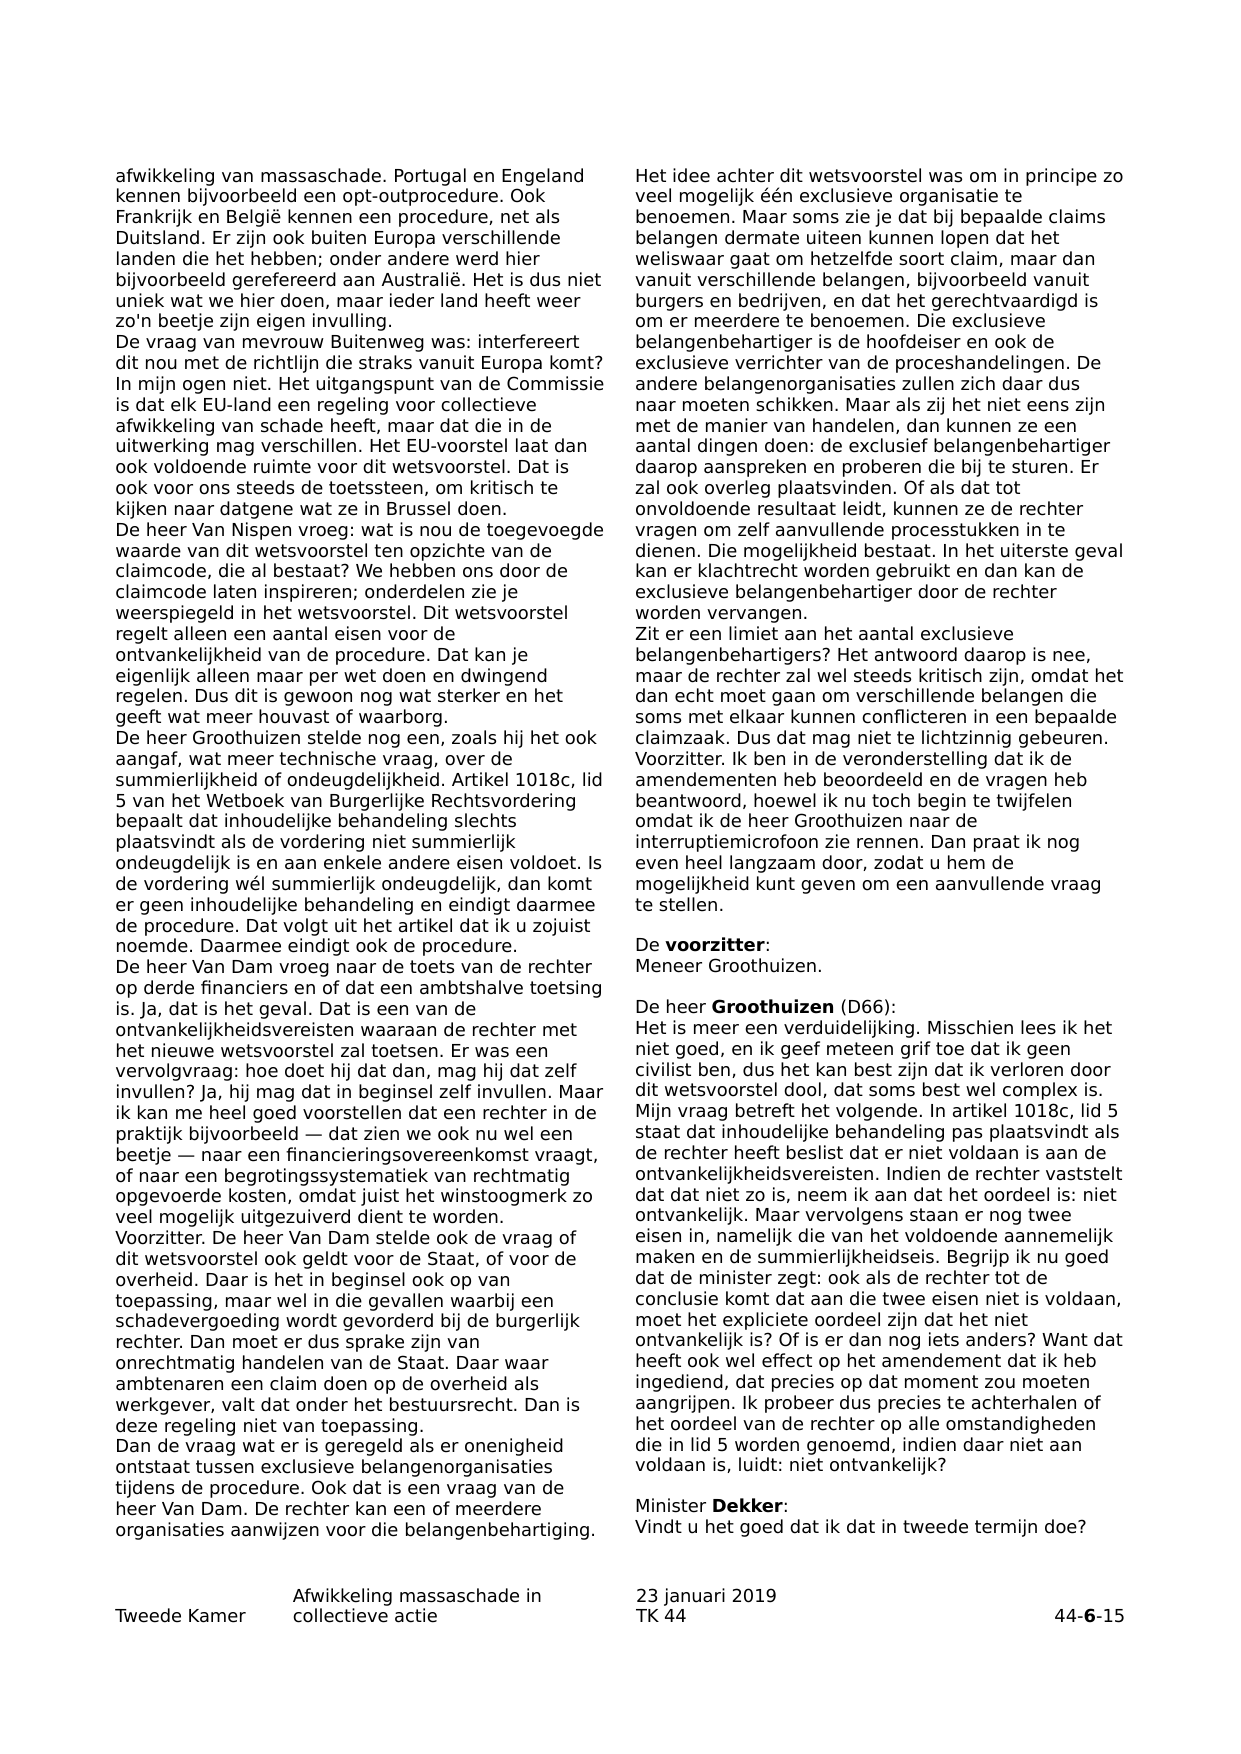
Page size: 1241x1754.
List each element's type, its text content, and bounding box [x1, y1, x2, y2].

text afwikkeling van massaschade. Portugal en Engeland kennen bijvoorbeeld een opt-outprocedure. Ook Frankrijk en België kennen een procedure, net als Duitsland. Er zijn ook buiten Europa verschillende landen die het hebben; onder andere werd hier bijvoorbeeld gerefereerd aan Australië. Het is dus niet uniek wat we hier doen, maar ieder land heeft weer zo'n beetje zijn eigen invulling. [115, 165, 605, 332]
text De heer Van Nispen vroeg: wat is nou de toegevoegde waarde van dit wetsvoorstel ten opzichte van de claimcode, die al bestaat? We hebben ons door de claimcode laten inspireren; onderdelen zie je weerspiegeld in het wetsvoorstel. Dit wetsvoorstel regelt alleen een aantal eisen voor de ontvankelijkheid van de procedure. Dat kan je eigenlijk alleen maar per wet doen en dwingend regelen. Dus dit is gewoon nog wat sterker en het geeft wat meer houvast of waarborg. [115, 519, 605, 728]
text De heer Groothuizen (D66): [635, 997, 1125, 1018]
text De vraag van mevrouw Buitenweg was: interfereert dit nou met de richtlijn die straks vanuit Europa komt? In mijn ogen niet. Het uitgangspunt van de Commissie is dat elk EU-land een regeling voor collectieve afwikkeling van schade heeft, maar dat die in de uitwerking mag verschillen. Het EU-voorstel laat dan ook voldoende ruimte voor dit wetsvoorstel. Dat is ook voor ons steeds de toetssteen, om kritisch te kijken naar datgene wat ze in Brussel doen. [115, 332, 605, 519]
text De heer Van Dam vroeg naar de toets van de rechter op derde financiers en of dat een ambtshalve toetsing is. Ja, dat is het geval. Dat is een van de ontvankelijkheidsvereisten waaraan de rechter met het nieuwe wetsvoorstel zal toetsen. Er was een vervolgvraag: hoe doet hij dat dan, mag hij dat zelf invullen? Ja, hij mag dat in beginsel zelf invullen. Maar ik kan me heel goed voorstellen dat een rechter in de praktijk bijvoorbeeld — dat zien we ook nu wel een beetje — naar een financieringsovereenkomst vraagt, of naar een begrotingssystematiek van rechtmatig opgevoerde kosten, omdat juist het winstoogmerk zo veel mogelijk uitgezuiverd dient te worden. [115, 957, 605, 1228]
text Minister Dekker: [635, 1496, 1125, 1517]
text De heer Groothuizen stelde nog een, zoals hij het ook aangaf, wat meer technische vraag, over de summierlijkheid of ondeugdelijkheid. Artikel 1018c, lid 5 van het Wetboek van Burgerlijke Rechtsvordering bepaalt dat inhoudelijke behandeling slechts plaatsvindt als de vordering niet summierlijk ondeugdelijk is en aan enkele andere eisen voldoet. Is de vordering wél summierlijk ondeugdelijk, dan komt er geen inhoudelijke behandeling en eindigt daarmee de procedure. Dat volgt uit het artikel dat ik u zojuist noemde. Daarmee eindigt ook de procedure. [115, 728, 605, 957]
text Het is meer een verduidelijking. Misschien lees ik het niet goed, en ik geef meteen grif toe dat ik geen civilist ben, dus het kan best zijn dat ik verloren door dit wetsvoorstel dool, dat soms best wel complex is. Mijn vraag betreft het volgende. In artikel 1018c, lid 5 staat dat inhoudelijke behandeling pas plaatsvindt als de rechter heeft beslist dat er niet voldaan is aan de ontvankelijkheidsvereisten. Indien de rechter vaststelt dat dat niet zo is, neem ik aan dat het oordeel is: niet ontvankelijk. Maar vervolgens staan er nog twee eisen in, namelijk die van het voldoende aannemelijk maken en de summierlijkheidseis. Begrijp ik nu goed dat de minister zegt: ook als de rechter tot de conclusie komt dat aan die twee eisen niet is voldaan, moet het expliciete oordeel zijn dat het niet ontvankelijk is? Of is er dan nog iets anders? Want dat heeft ook wel effect op het amendement dat ik heb ingediend, dat precies op dat moment zou moeten aangrijpen. Ik probeer dus precies te achterhalen of het oordeel van de rechter op alle omstandigheden die in lid 5 worden genoemd, indien daar niet aan voldaan is, luidt: niet ontvankelijk? [635, 1018, 1125, 1476]
text De voorzitter: [635, 935, 1125, 956]
text Voorzitter. De heer Van Dam stelde ook de vraag of dit wetsvoorstel ook geldt voor de Staat, of voor de overheid. Daar is het in beginsel ook op van toepassing, maar wel in die gevallen waarbij een schadevergoeding wordt gevorderd bij de burgerlijk rechter. Dan moet er dus sprake zijn van onrechtmatig handelen van de Staat. Daar waar ambtenaren een claim doen op de overheid als werkgever, valt dat onder het bestuursrecht. Dan is deze regeling niet van toepassing. [115, 1228, 605, 1436]
text Dan de vraag wat er is geregeld als er onenigheid ontstaat tussen exclusieve belangenorganisaties tijdens de procedure. Ook dat is een vraag van de heer Van Dam. De rechter kan een of meerdere organisaties aanwijzen voor die belangenbehartiging. [115, 1436, 605, 1540]
text Zit er een limiet aan het aantal exclusieve belangenbehartigers? Het antwoord daarop is nee, maar de rechter zal wel steeds kritisch zijn, omdat het dan echt moet gaan om verschillende belangen die soms met elkaar kunnen conflicteren in een bepaalde claimzaak. Dus dat mag niet te lichtzinnig gebeuren. [635, 624, 1125, 749]
text Vindt u het goed dat ik dat in tweede termijn doe? [635, 1517, 1125, 1537]
text Voorzitter. Ik ben in de veronderstelling dat ik de amendementen heb beoordeeld en de vragen heb beantwoord, hoewel ik nu toch begin te twijfelen omdat ik de heer Groothuizen naar de interruptiemicrofoon zie rennen. Dan praat ik nog even heel langzaam door, zodat u hem de mogelijkheid kunt geven om een aanvullende vraag te stellen. [635, 749, 1125, 915]
text Meneer Groothuizen. [635, 956, 1125, 977]
text Het idee achter dit wetsvoorstel was om in principe zo veel mogelijk één exclusieve organisatie te benoemen. Maar soms zie je dat bij bepaalde claims belangen dermate uiteen kunnen lopen dat het weliswaar gaat om hetzelfde soort claim, maar dan vanuit verschillende belangen, bijvoorbeeld vanuit burgers en bedrijven, en dat het gerechtvaardigd is om er meerdere te benoemen. Die exclusieve belangenbehartiger is de hoofdeiser en ook de exclusieve verrichter van de proceshandelingen. De andere belangenorganisaties zullen zich daar dus naar moeten schikken. Maar als zij het niet eens zijn met de manier van handelen, dan kunnen ze een aantal dingen doen: de exclusief belangenbehartiger daarop aanspreken en proberen die bij te sturen. Er zal ook overleg plaatsvinden. Of als dat tot onvoldoende resultaat leidt, kunnen ze de rechter vragen om zelf aanvullende processtukken in te dienen. Die mogelijkheid bestaat. In het uiterste geval kan er klachtrecht worden gebruikt en dan kan de exclusieve belangenbehartiger door de rechter worden vervangen. [635, 165, 1125, 624]
